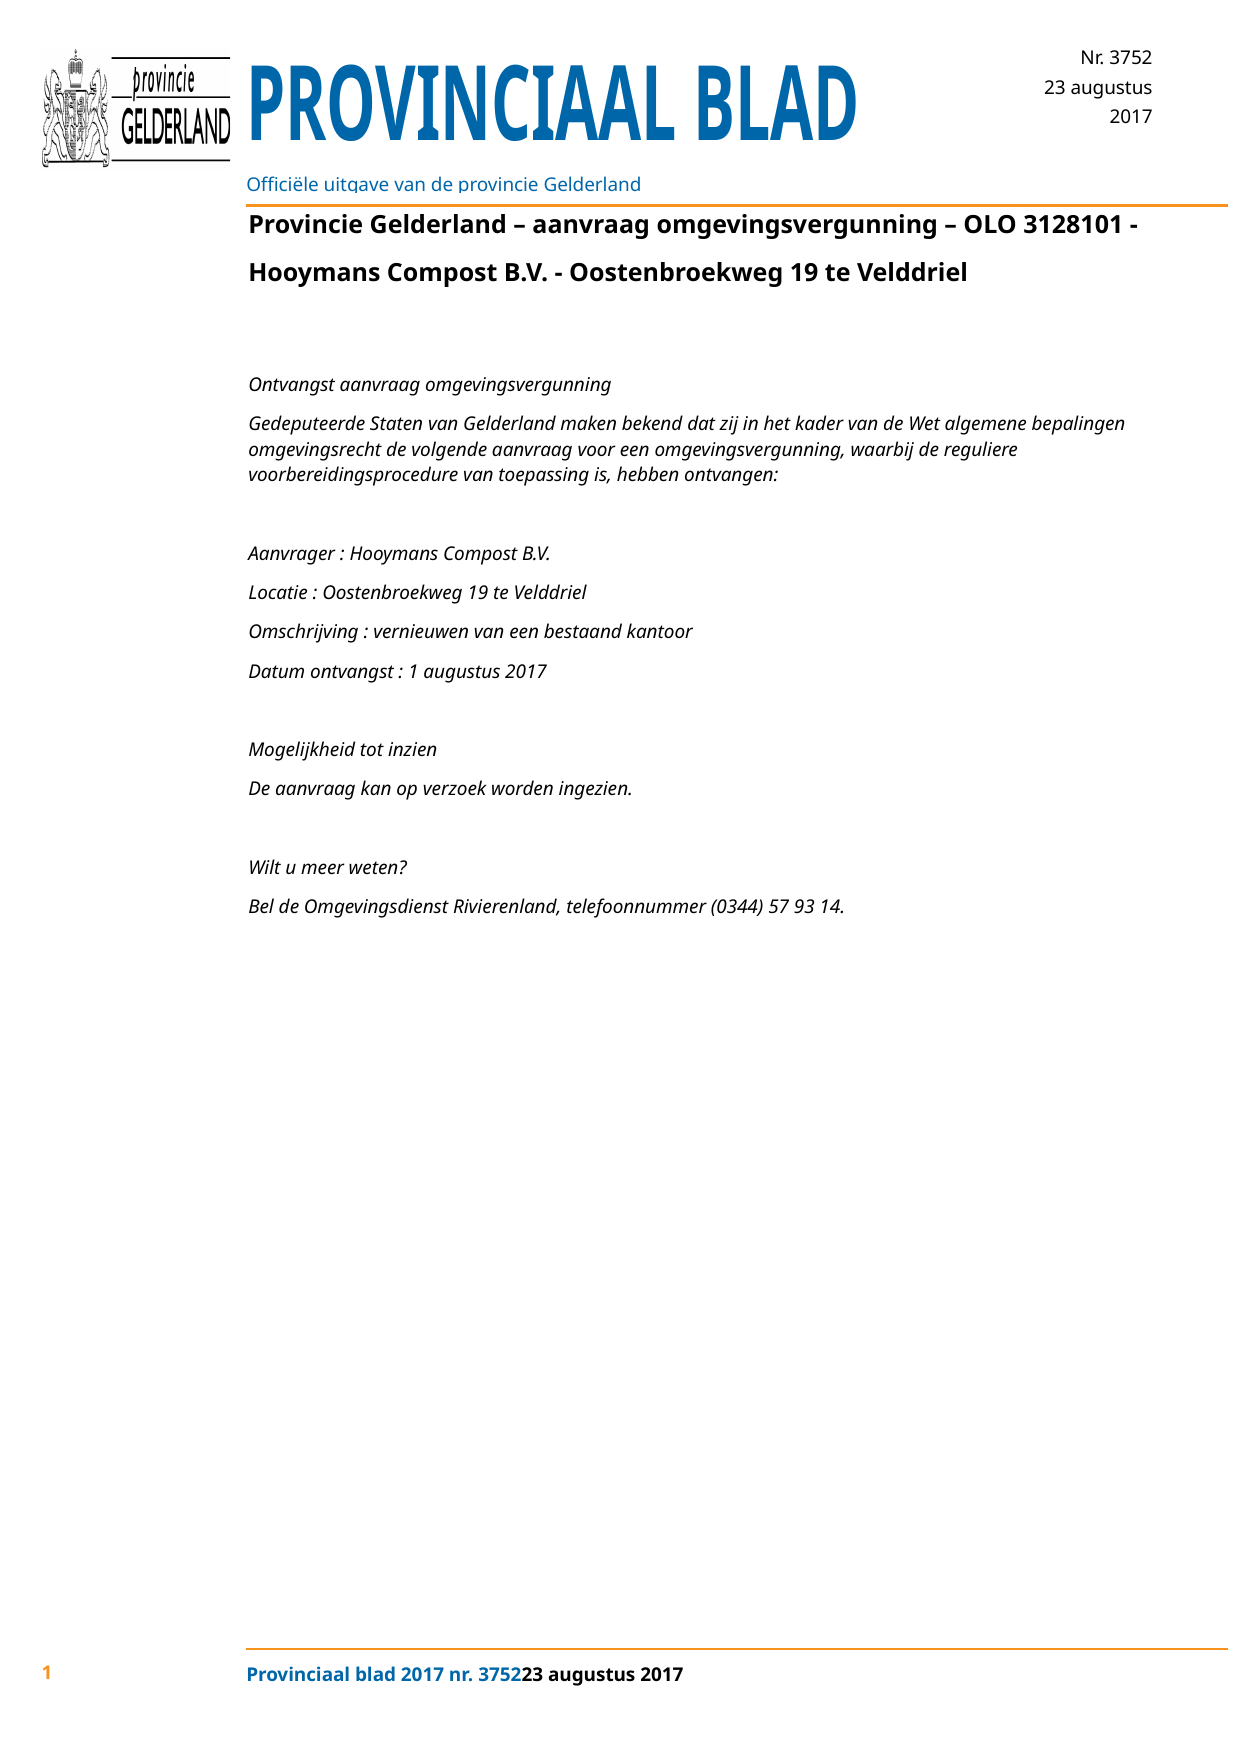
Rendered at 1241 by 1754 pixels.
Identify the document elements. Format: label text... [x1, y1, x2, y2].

text Wilt u meer weten? [248, 854, 1152, 880]
text Mogelijkheid tot inzien [248, 736, 1152, 762]
text Provincie Gelderland – aanvraag omgevingsvergunning – OLO 3128101 - Hooymans Compost B.V. - Oostenbroekweg 19 te Velddriel [248, 207, 1152, 288]
picture [41, 47, 231, 172]
text Aanvrager : Hooymans Compost B.V. [248, 540, 1152, 566]
text Gedeputeerde Staten van Gelderland maken bekend dat zij in het kader van de Wet algemene bepalingen omgevingsrecht de volgende aanvraag voor een omgevingsvergunning, waarbij de reguliere voorbereidingsprocedure van toepassing is, hebben ontvangen: [248, 410, 1152, 487]
text De aanvraag kan op verzoek worden ingezien. [248, 776, 1152, 801]
text Ontvangst aanvraag omgevingsvergunning [248, 371, 1152, 396]
text Locatie : Oostenbroekweg 19 te Velddriel [248, 579, 1152, 605]
text Omschrijving : vernieuwen van een bestaand kantoor [248, 618, 1152, 644]
text Bel de Omgevingsdienst Rivierenland, telefoonnummer (0344) 57 93 14. [248, 893, 1152, 919]
text Datum ontvangst : 1 augustus 2017 [248, 658, 1152, 683]
